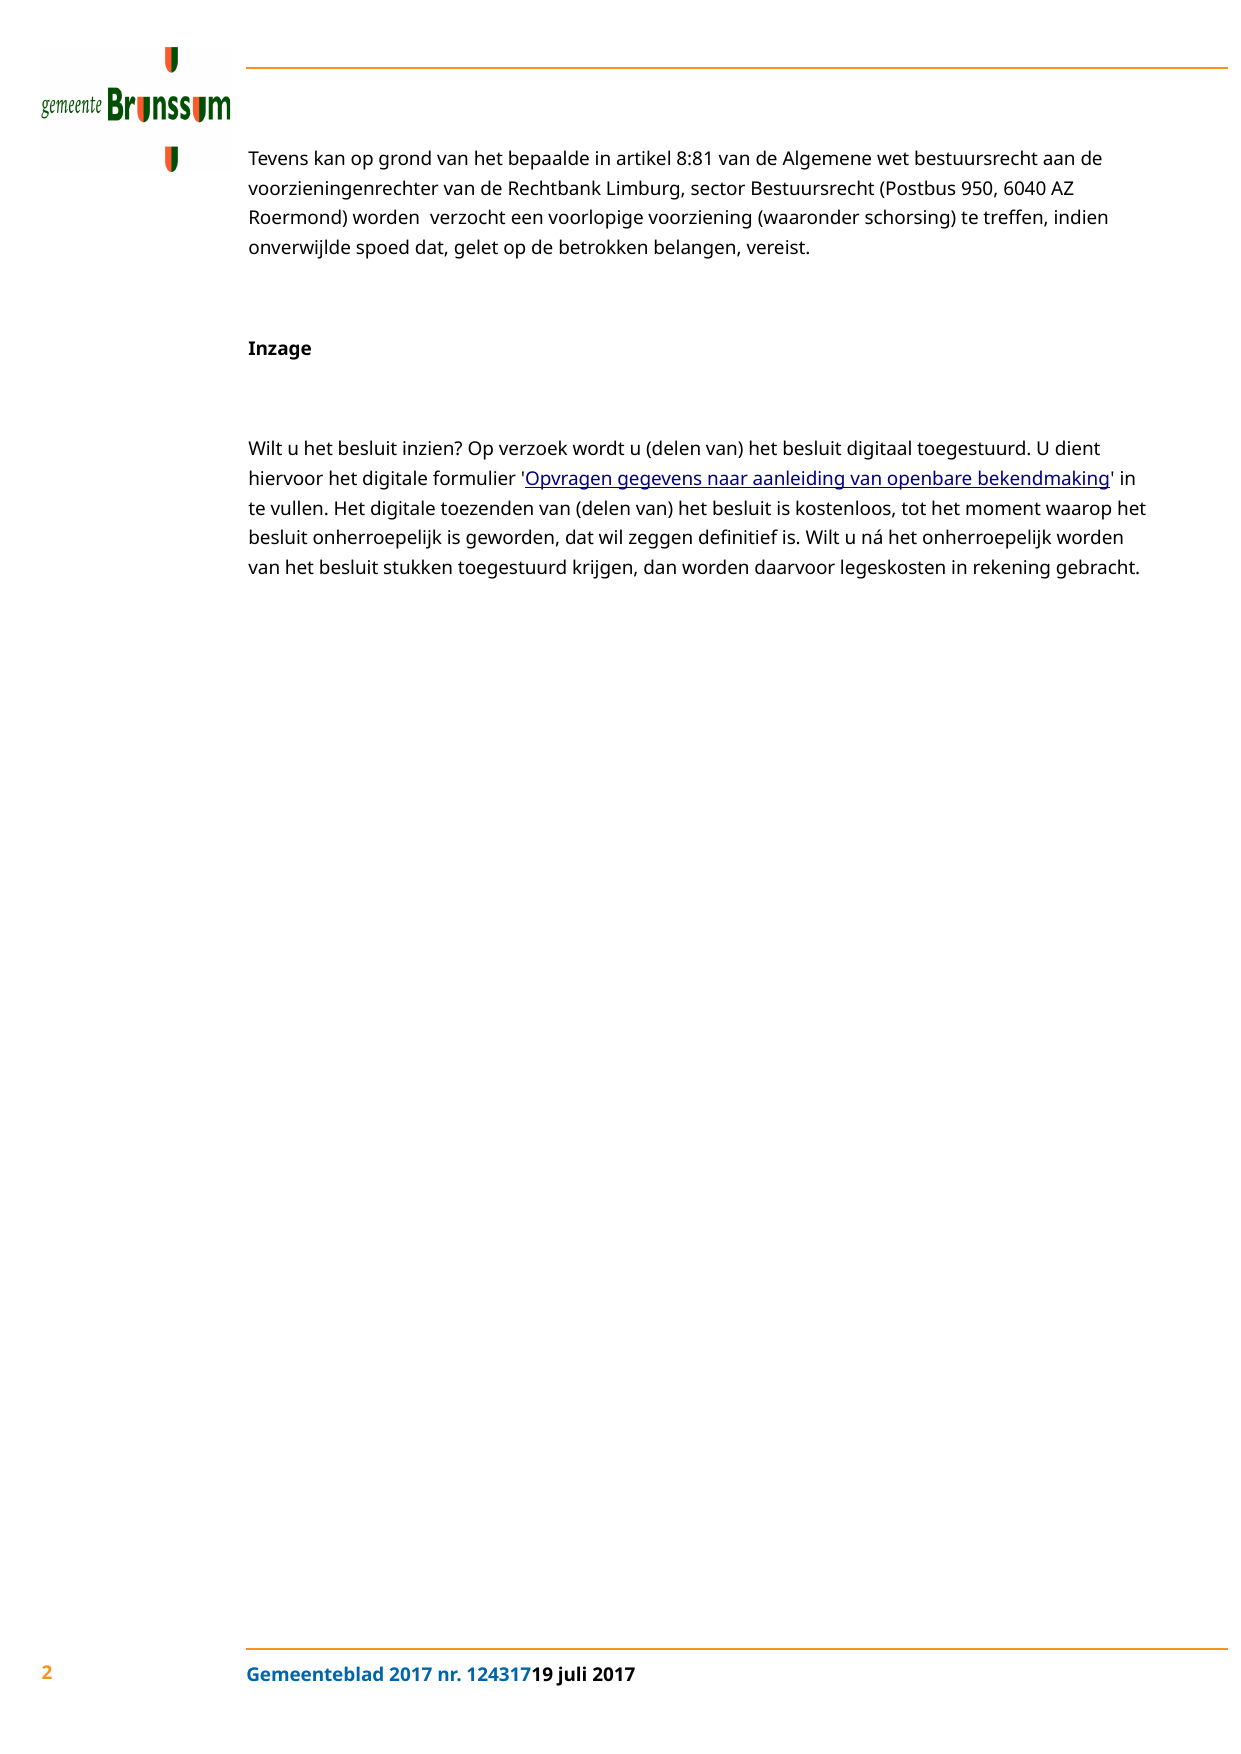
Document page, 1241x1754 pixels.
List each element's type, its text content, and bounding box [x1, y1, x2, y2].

text Tevens kan op grond van het bepaalde in artikel 8:81 van de Algemene wet bestuursrecht aan de voorzieningenrechter van de Rechtbank Limburg, sector Bestuursrecht (Postbus 950, 6040 AZ Roermond) worden verzocht een voorlopige voorziening (waaronder schorsing) te treffen, indien onverwijlde spoed dat, gelet op de betrokken belangen, vereist. [248, 145, 1152, 260]
text Inzage [248, 335, 1152, 361]
text Wilt u het besluit inzien? Op verzoek wordt u (delen van) het besluit digitaal toegestuurd. U dient hiervoor het digitale formulier 'Opvragen gegevens naar aanleiding van openbare bekendmaking' in te vullen. Het digitale toezenden van (delen van) het besluit is kostenloos, tot het moment waarop het besluit onherroepelijk is geworden, dat wil zeggen definitief is. Wilt u ná het onherroepelijk worden van het besluit stukken toegestuurd krijgen, dan worden daarvoor legeskosten in rekening gebracht. [248, 436, 1152, 580]
picture [41, 47, 231, 172]
